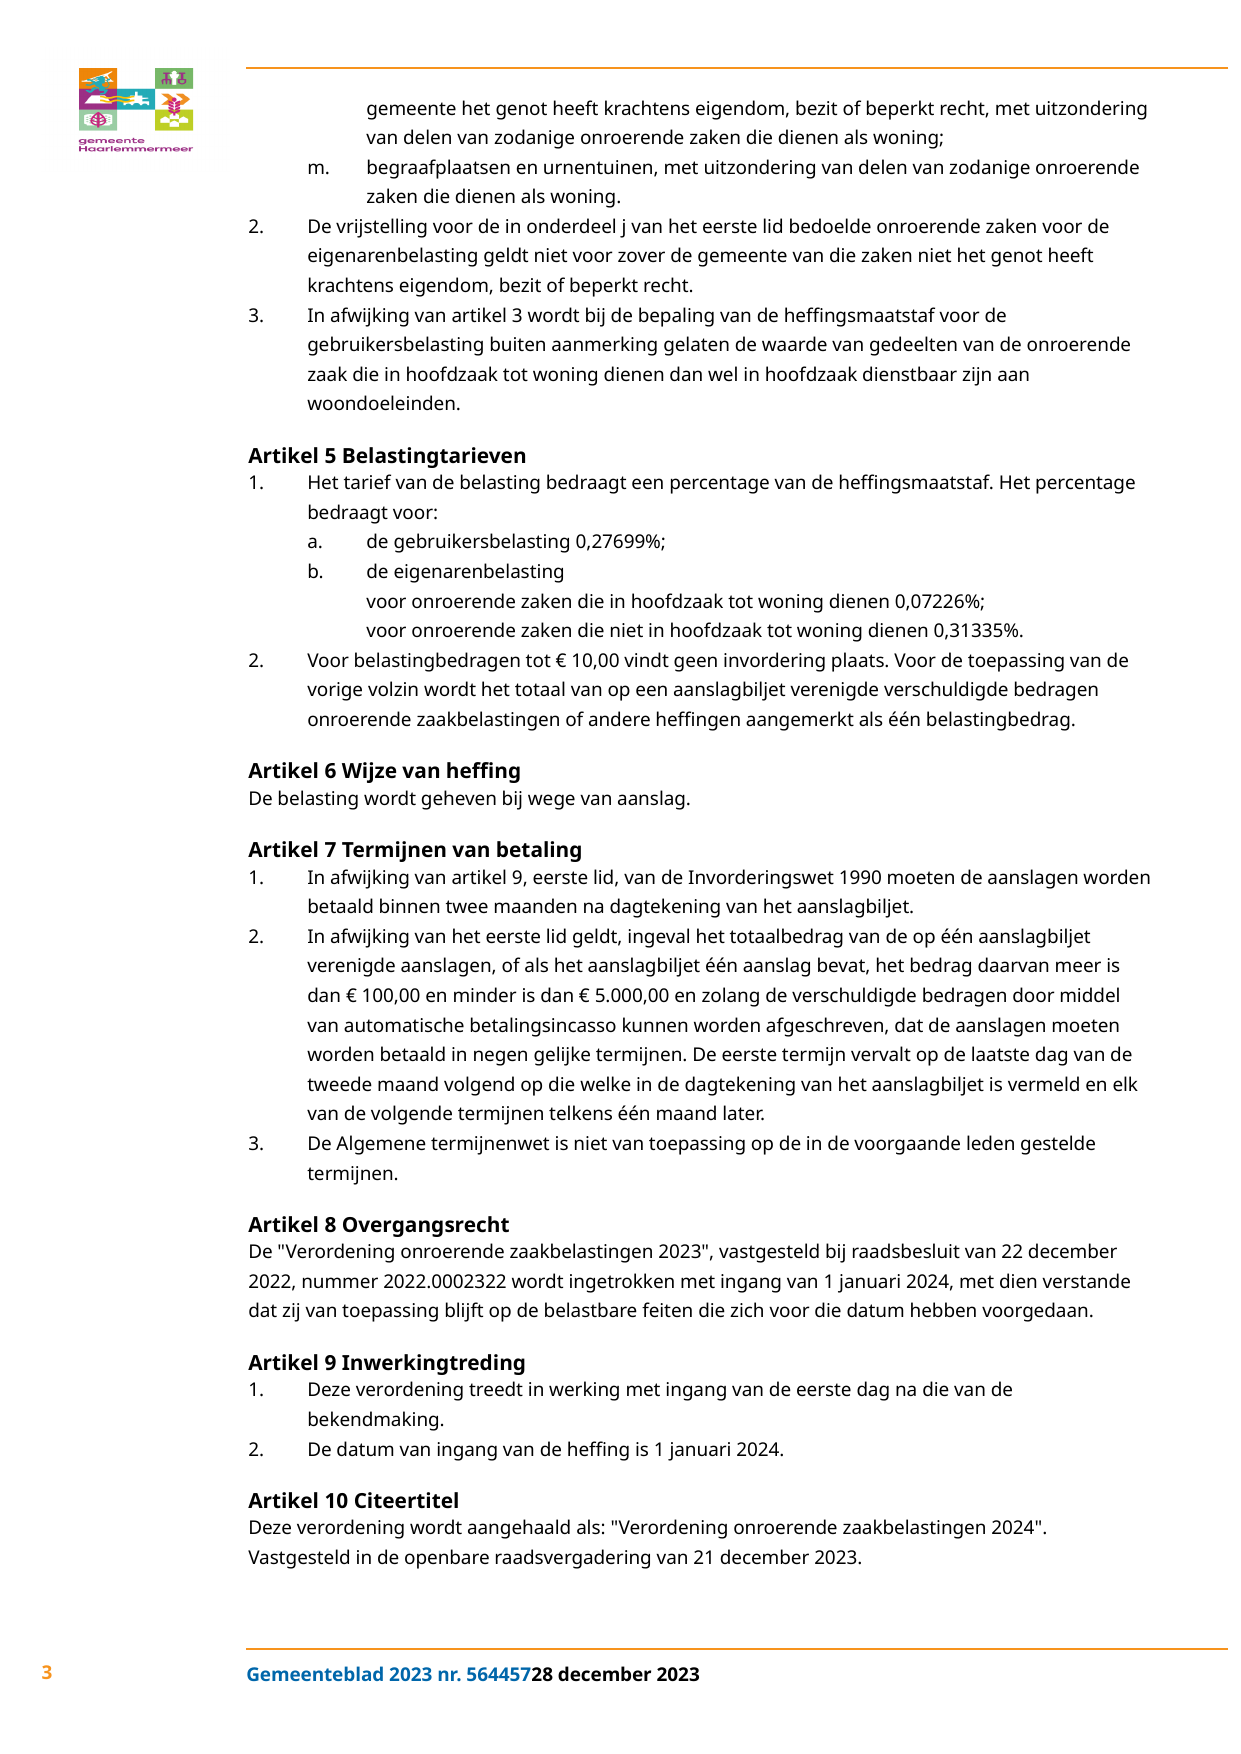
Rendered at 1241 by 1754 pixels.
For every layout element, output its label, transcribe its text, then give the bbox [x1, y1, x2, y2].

list voor onroerende zaken die in hoofdzaak tot woning dienen 0,07226%; [307, 588, 1152, 613]
list De datum van ingang van de heffing is 1 januari 2024. [248, 1436, 1152, 1461]
list Het tarief van de belasting bedraagt een percentage van de heffingsmaatstaf. Het percentage bedraagt voor: [248, 469, 1152, 525]
text Artikel 10 Citeertitel [248, 1486, 1152, 1514]
text Vastgesteld in de openbare raadsvergadering van 21 december 2023. [248, 1544, 1152, 1570]
list De vrijstelling voor de in onderdeel j van het eerste lid bedoelde onroerende zaken voor de eigenarenbelasting geldt niet voor zover de gemeente van die zaken niet het genot heeft krachtens eigendom, bezit of beperkt recht. [248, 213, 1152, 298]
text De belasting wordt geheven bij wege van aanslag. [248, 785, 1152, 811]
list begraafplaatsen en urnentuinen, met uitzondering van delen van zodanige onroerende zaken die dienen als woning. [307, 154, 1152, 209]
text Deze verordening wordt aangehaald als: "Verordening onroerende zaakbelastingen 2024". [248, 1514, 1152, 1540]
text Artikel 9 Inwerkingtreding [248, 1348, 1152, 1377]
text Artikel 6 Wijze van heffing [248, 757, 1152, 785]
text Artikel 7 Termijnen van betaling [248, 835, 1152, 864]
text Artikel 8 Overgangsrecht [248, 1210, 1152, 1238]
list de gebruikersbelasting 0,27699%; [307, 529, 1152, 554]
text De "Verordening onroerende zaakbelastingen 2023", vastgesteld bij raadsbesluit van 22 december 2022, nummer 2022.0002322 wordt ingetrokken met ingang van 1 januari 2024, met dien verstande dat zij van toepassing blijft op de belastbare feiten die zich voor die datum hebben voorgedaan. [248, 1238, 1152, 1323]
list voor onroerende zaken die niet in hoofdzaak tot woning dienen 0,31335%. [307, 617, 1152, 643]
list Voor belastingbedragen tot € 10,00 vindt geen invordering plaats. Voor de toepassing van de vorige volzin wordt het totaal van op een aanslagbiljet verenigde verschuldigde bedragen onroerende zaakbelastingen of andere heffingen aangemerkt als één belastingbedrag. [248, 647, 1152, 732]
list In afwijking van het eerste lid geldt, ingeval het totaalbedrag van de op één aanslagbiljet verenigde aanslagen, of als het aanslagbiljet één aanslag bevat, het bedrag daarvan meer is dan € 100,00 en minder is dan € 5.000,00 en zolang de verschuldigde bedragen door middel van automatische betalingsincasso kunnen worden afgeschreven, dat de aanslagen moeten worden betaald in negen gelijke termijnen. De eerste termijn vervalt op de laatste dag van de tweede maand volgend op die welke in de dagtekening van het aanslagbiljet is vermeld en elk van de volgende termijnen telkens één maand later. [248, 923, 1152, 1126]
list gemeente het genot heeft krachtens eigendom, bezit of beperkt recht, met uitzondering van delen van zodanige onroerende zaken die dienen als woning; [307, 95, 1152, 150]
list In afwijking van artikel 3 wordt bij de bepaling van de heffingsmaatstaf voor de gebruikersbelasting buiten aanmerking gelaten de waarde van gedeelten van de onroerende zaak die in hoofdzaak tot woning dienen dan wel in hoofdzaak dienstbaar zijn aan woondoeleinden. [248, 302, 1152, 416]
text Artikel 5 Belastingtarieven [248, 441, 1152, 469]
list In afwijking van artikel 9, eerste lid, van de Invorderingswet 1990 moeten de aanslagen worden betaald binnen twee maanden na dagtekening van het aanslagbiljet. [248, 864, 1152, 919]
picture [41, 47, 231, 172]
list De Algemene termijnenwet is niet van toepassing op de in de voorgaande leden gestelde termijnen. [248, 1130, 1152, 1185]
list Deze verordening treedt in werking met ingang van de eerste dag na die van de bekendmaking. [248, 1377, 1152, 1432]
list de eigenarenbelasting [307, 558, 1152, 584]
